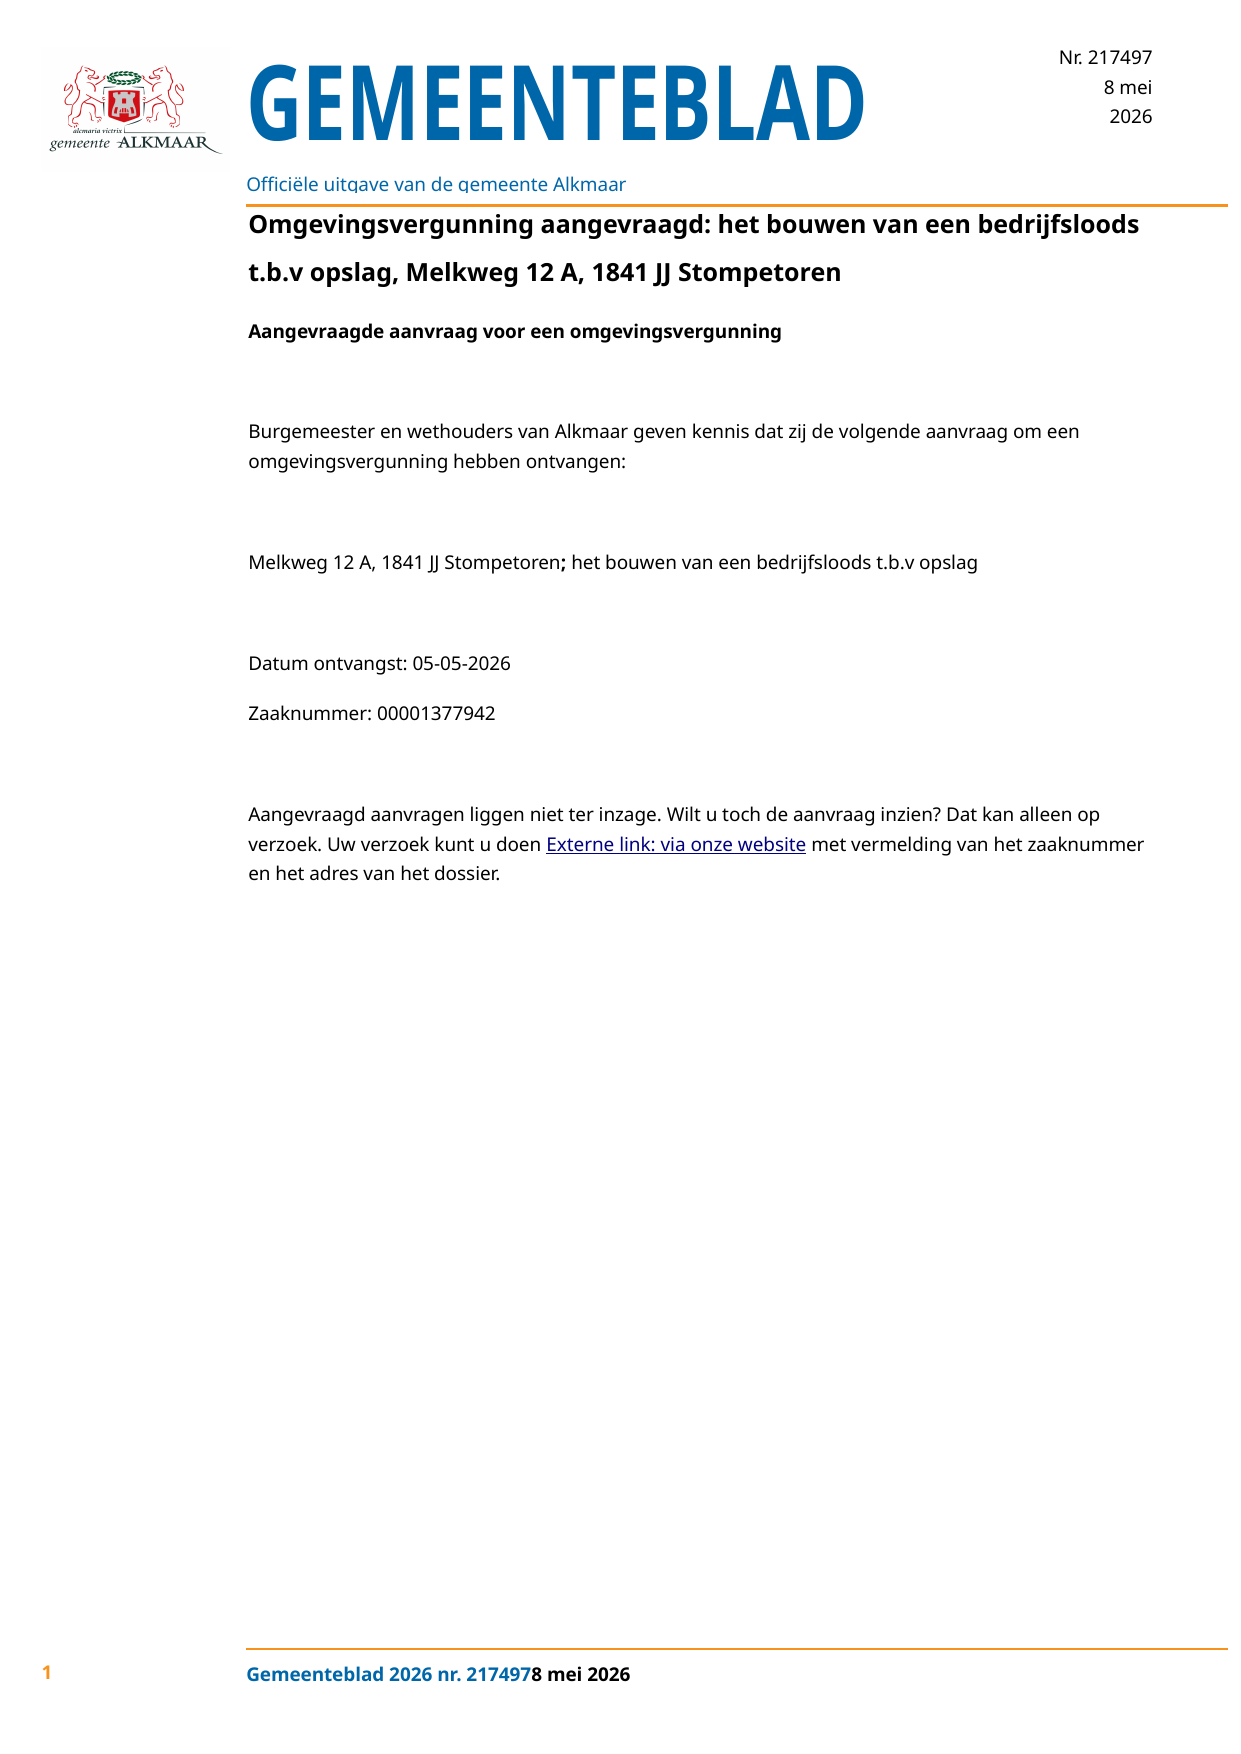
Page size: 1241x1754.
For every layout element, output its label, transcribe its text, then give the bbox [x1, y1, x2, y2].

text Zaaknummer: 00001377942 [248, 700, 1152, 726]
text Datum ontvangst: 05-05-2026 [248, 650, 1152, 676]
text Aangevraagd aanvragen liggen niet ter inzage. Wilt u toch de aanvraag inzien? Dat kan alleen op verzoek. Uw verzoek kunt u doen Externe link: via onze website met vermelding van het zaaknummer en het adres van het dossier. [248, 801, 1152, 886]
picture [41, 47, 231, 172]
text Melkweg 12 A, 1841 JJ Stompetoren; het bouwen van een bedrijfsloods t.b.v opslag [248, 549, 1152, 575]
text Aangevraagde aanvraag voor een omgevingsvergunning [248, 318, 1152, 344]
text Omgevingsvergunning aangevraagd: het bouwen van een bedrijfsloods t.b.v opslag, Melkweg 12 A, 1841 JJ Stompetoren [248, 207, 1152, 288]
text Burgemeester en wethouders van Alkmaar geven kennis dat zij de volgende aanvraag om een omgevingsvergunning hebben ontvangen: [248, 419, 1152, 474]
